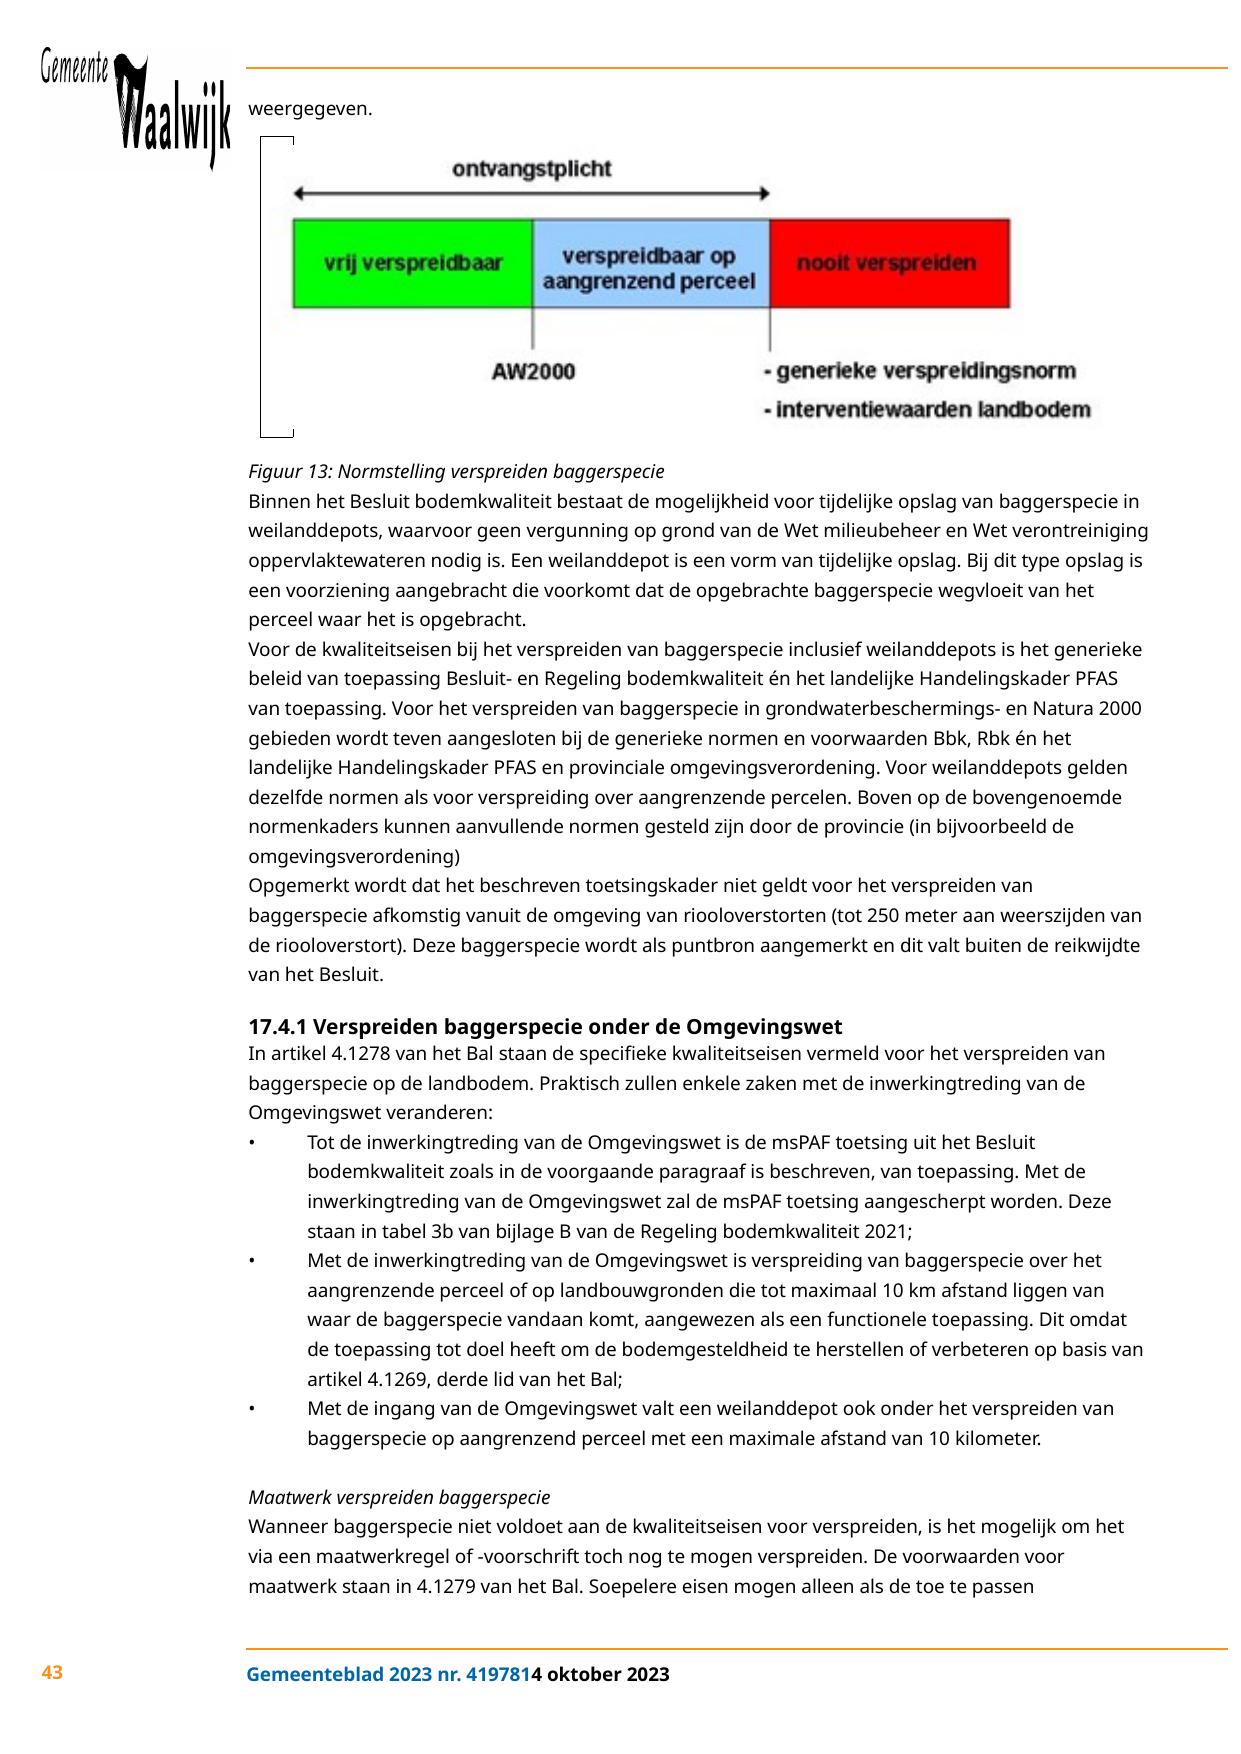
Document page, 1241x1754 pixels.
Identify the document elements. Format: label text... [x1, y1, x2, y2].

picture [268, 145, 1173, 429]
text Binnen het Besluit bodemkwaliteit bestaat de mogelijkheid voor tijdelijke opslag van baggerspecie in weilanddepots, waarvoor geen vergunning op grond van de Wet milieubeheer en Wet verontreiniging oppervlaktewateren nodig is. Een weilanddepot is een vorm van tijdelijke opslag. Bij dit type opslag is een voorziening aangebracht die voorkomt dat de opgebrachte baggerspecie wegvloeit van het perceel waar het is opgebracht. [248, 488, 1152, 632]
text Opgemerkt wordt dat het beschreven toetsingskader niet geldt voor het verspreiden van baggerspecie afkomstig vanuit de omgeving van riooloverstorten (tot 250 meter aan weerszijden van de riooloverstort). Deze baggerspecie wordt als puntbron aangemerkt en dit valt buiten de reikwijdte van het Besluit. [248, 873, 1152, 987]
text weergegeven. [248, 95, 1152, 121]
list Met de inwerkingtreding van de Omgevingswet is verspreiding van baggerspecie over het aangrenzende perceel of op landbouwgronden die tot maximaal 10 km afstand liggen van waar de baggerspecie vandaan komt, aangewezen als een functionele toepassing. Dit omdat de toepassing tot doel heeft om de bodemgesteldheid te herstellen of verbeteren op basis van artikel 4.1269, derde lid van het Bal; [248, 1247, 1152, 1391]
text Wanneer baggerspecie niet voldoet aan de kwaliteitseisen voor verspreiden, is het mogelijk om het via een maatwerkregel of -voorschrift toch nog te mogen verspreiden. De voorwaarden voor maatwerk staan in 4.1279 van het Bal. Soepelere eisen mogen alleen als de toe te passen [248, 1514, 1152, 1598]
text Maatwerk verspreiden baggerspecie [248, 1484, 1152, 1510]
picture [41, 47, 231, 172]
text In artikel 4.1278 van het Bal staan de specifieke kwaliteitseisen vermeld voor het verspreiden van baggerspecie op de landbodem. Praktisch zullen enkele zaken met de inwerkingtreding van de Omgevingswet veranderen: [248, 1040, 1152, 1125]
text 17.4.1 Verspreiden baggerspecie onder de Omgevingswet [248, 1012, 1152, 1040]
list Tot de inwerkingtreding van de Omgevingswet is de msPAF toetsing uit het Besluit bodemkwaliteit zoals in de voorgaande paragraaf is beschreven, van toepassing. Met de inwerkingtreding van de Omgevingswet zal de msPAF toetsing aangescherpt worden. Deze staan in tabel 3b van bijlage B van de Regeling bodemkwaliteit 2021; [248, 1129, 1152, 1243]
text Figuur 13: Normstelling verspreiden baggerspecie [248, 458, 1152, 484]
text Voor de kwaliteitseisen bij het verspreiden van baggerspecie inclusief weilanddepots is het generieke beleid van toepassing Besluit- en Regeling bodemkwaliteit én het landelijke Handelingskader PFAS van toepassing. Voor het verspreiden van baggerspecie in grondwaterbeschermings- en Natura 2000 gebieden wordt teven aangesloten bij de generieke normen en voorwaarden Bbk, Rbk én het landelijke Handelingskader PFAS en provinciale omgevingsverordening. Voor weilanddepots gelden dezelfde normen als voor verspreiding over aangrenzende percelen. Boven op de bovengenoemde normenkaders kunnen aanvullende normen gesteld zijn door de provincie (in bijvoorbeeld de omgevingsverordening) [248, 636, 1152, 869]
list Met de ingang van de Omgevingswet valt een weilanddepot ook onder het verspreiden van baggerspecie op aangrenzend perceel met een maximale afstand van 10 kilometer. [248, 1395, 1152, 1451]
